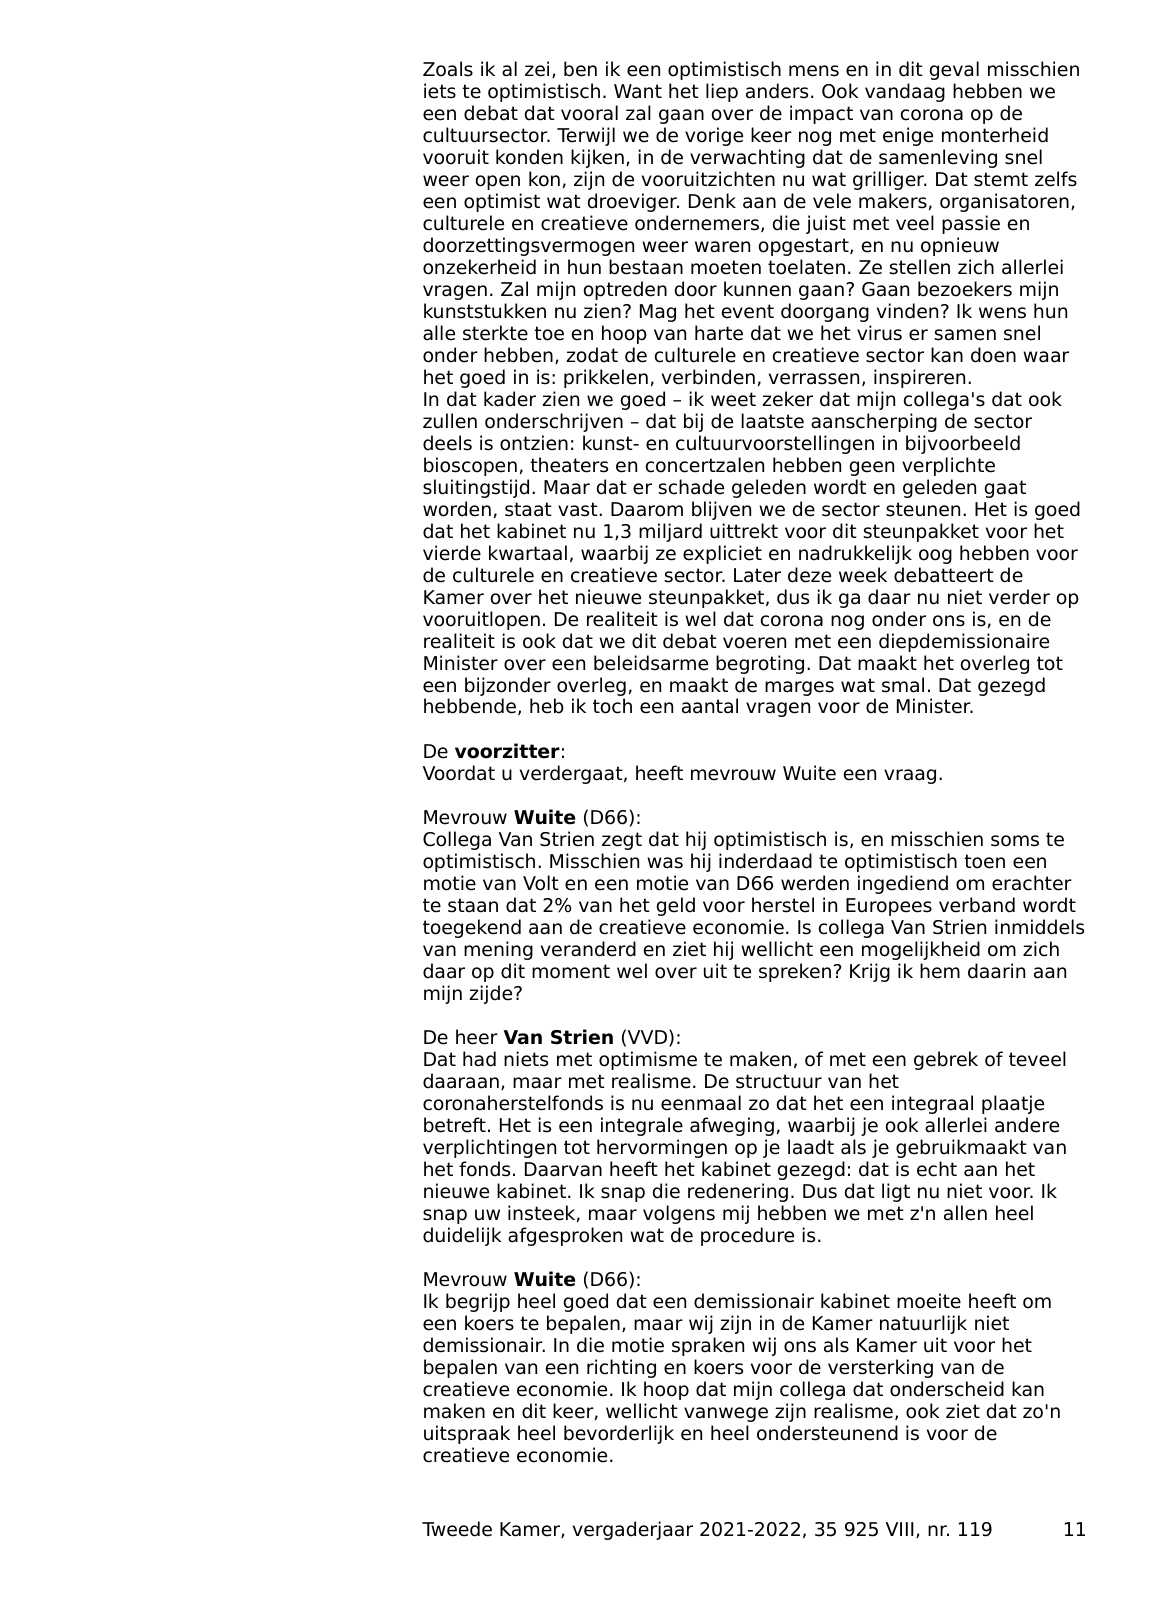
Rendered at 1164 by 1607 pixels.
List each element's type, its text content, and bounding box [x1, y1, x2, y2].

text Zoals ik al zei, ben ik een optimistisch mens en in dit geval misschien iets te optimistisch. Want het liep anders. Ook vandaag hebben we een debat dat vooral zal gaan over de impact van corona op de cultuursector. Terwijl we de vorige keer nog met enige monterheid vooruit konden kijken, in de verwachting dat de samenleving snel weer open kon, zijn de vooruitzichten nu wat grilliger. Dat stemt zelfs een optimist wat droeviger. Denk aan de vele makers, organisatoren, culturele en creatieve ondernemers, die juist met veel passie en doorzettingsvermogen weer waren opgestart, en nu opnieuw onzekerheid in hun bestaan moeten toelaten. Ze stellen zich allerlei vragen. Zal mijn optreden door kunnen gaan? Gaan bezoekers mijn kunststukken nu zien? Mag het event doorgang vinden? Ik wens hun alle sterkte toe en hoop van harte dat we het virus er samen snel onder hebben, zodat de culturele en creatieve sector kan doen waar het goed in is: prikkelen, verbinden, verrassen, inspireren. [422, 59, 1087, 389]
text De voorzitter: [422, 741, 1087, 763]
text Ik begrijp heel goed dat een demissionair kabinet moeite heeft om een koers te bepalen, maar wij zijn in de Kamer natuurlijk niet demissionair. In die motie spraken wij ons als Kamer uit voor het bepalen van een richting en koers voor de versterking van de creatieve economie. Ik hoop dat mijn collega dat onderscheid kan maken en dit keer, wellicht vanwege zijn realisme, ook ziet dat zo'n uitspraak heel bevorderlijk en heel ondersteunend is voor de creatieve economie. [422, 1291, 1087, 1467]
text Collega Van Strien zegt dat hij optimistisch is, en misschien soms te optimistisch. Misschien was hij inderdaad te optimistisch toen een motie van Volt en een motie van D66 werden ingediend om erachter te staan dat 2% van het geld voor herstel in Europees verband wordt toegekend aan de creatieve economie. Is collega Van Strien inmiddels van mening veranderd en ziet hij wellicht een mogelijkheid om zich daar op dit moment wel over uit te spreken? Krijg ik hem daarin aan mijn zijde? [422, 829, 1087, 1004]
text Dat had niets met optimisme te maken, of met een gebrek of teveel daaraan, maar met realisme. De structuur van het coronaherstelfonds is nu eenmaal zo dat het een integraal plaatje betreft. Het is een integrale afweging, waarbij je ook allerlei andere verplichtingen tot hervormingen op je laadt als je gebruikmaakt van het fonds. Daarvan heeft het kabinet gezegd: dat is echt aan het nieuwe kabinet. Ik snap die redenering. Dus dat ligt nu niet voor. Ik snap uw insteek, maar volgens mij hebben we met z'n allen heel duidelijk afgesproken wat de procedure is. [422, 1049, 1087, 1247]
text De heer Van Strien (VVD): [422, 1027, 1087, 1049]
text Mevrouw Wuite (D66): [422, 807, 1087, 829]
text Mevrouw Wuite (D66): [422, 1269, 1087, 1291]
text Voordat u verdergaat, heeft mevrouw Wuite een vraag. [422, 763, 1087, 784]
text In dat kader zien we goed – ik weet zeker dat mijn collega's dat ook zullen onderschrijven – dat bij de laatste aanscherping de sector deels is ontzien: kunst- en cultuurvoorstellingen in bijvoorbeeld bioscopen, theaters en concertzalen hebben geen verplichte sluitingstijd. Maar dat er schade geleden wordt en geleden gaat worden, staat vast. Daarom blijven we de sector steunen. Het is goed dat het kabinet nu 1,3 miljard uittrekt voor dit steunpakket voor het vierde kwartaal, waarbij ze expliciet en nadrukkelijk oog hebben voor de culturele en creatieve sector. Later deze week debatteert de Kamer over het nieuwe steunpakket, dus ik ga daar nu niet verder op vooruitlopen. De realiteit is wel dat corona nog onder ons is, en de realiteit is ook dat we dit debat voeren met een diepdemissionaire Minister over een beleidsarme begroting. Dat maakt het overleg tot een bijzonder overleg, en maakt de marges wat smal. Dat gezegd hebbende, heb ik toch een aantal vragen voor de Minister. [422, 389, 1087, 718]
